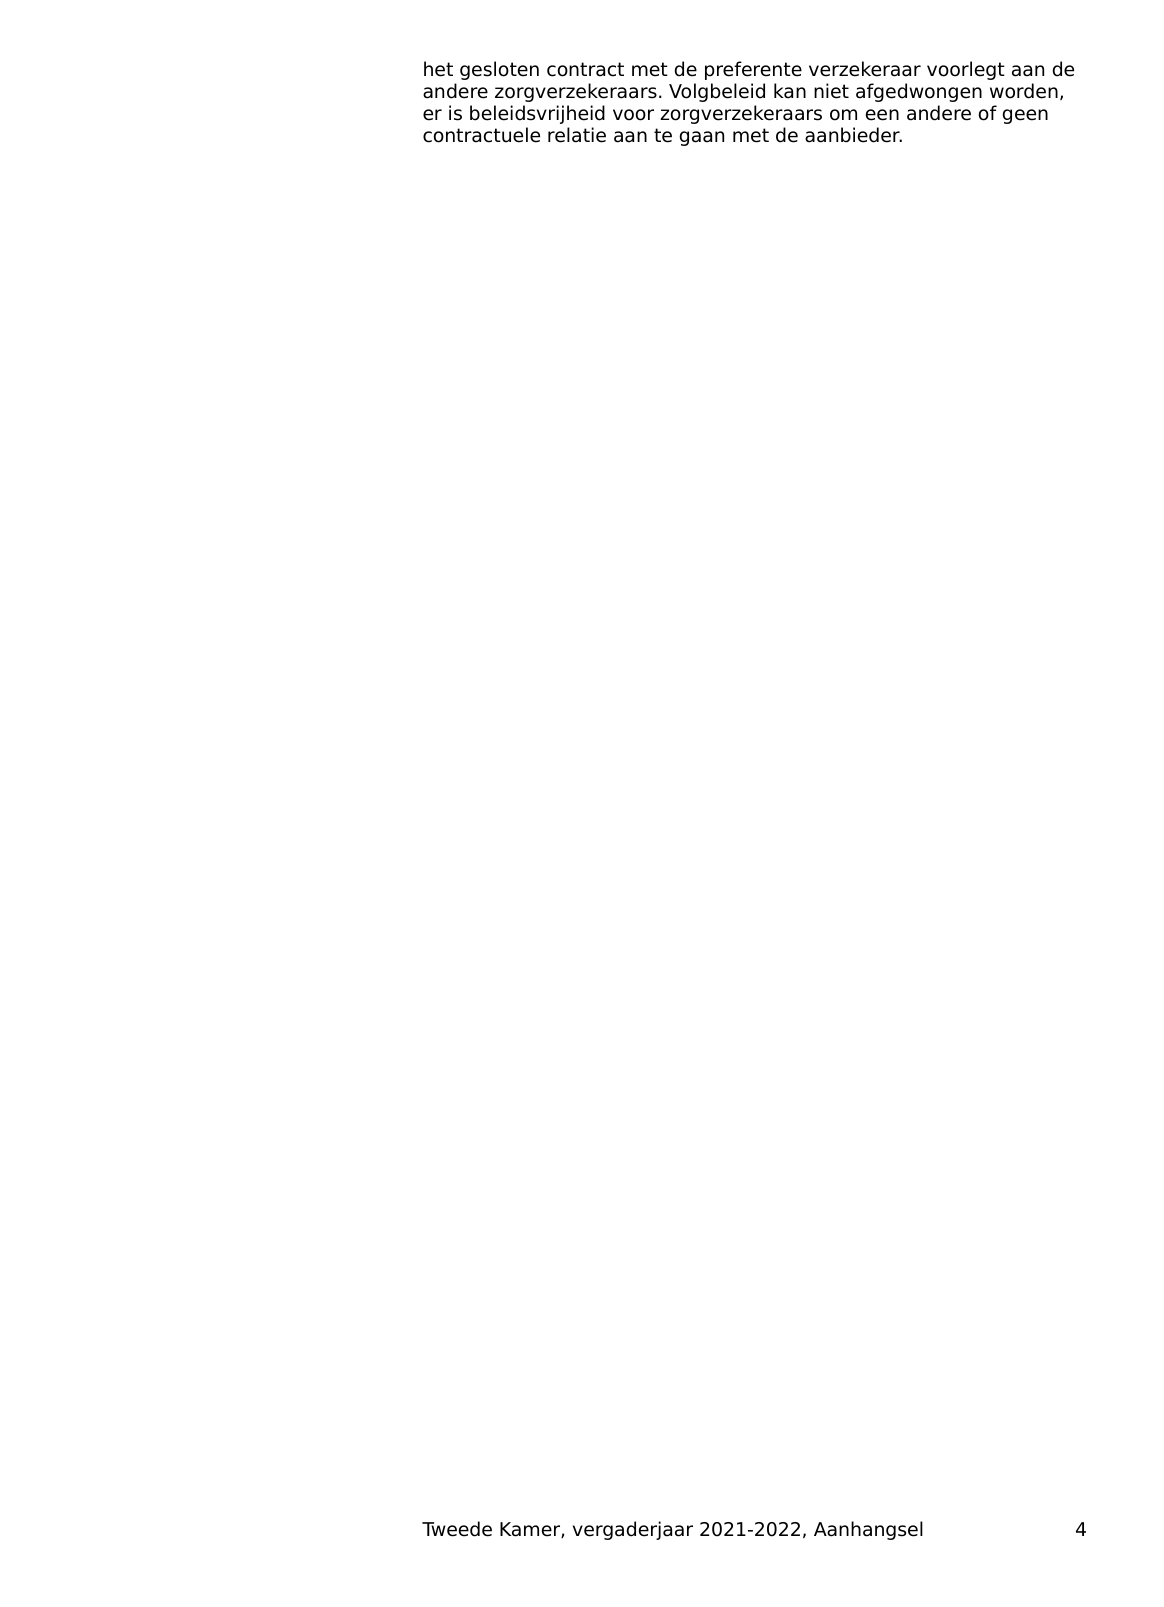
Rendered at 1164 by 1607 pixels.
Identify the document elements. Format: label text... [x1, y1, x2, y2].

text het gesloten contract met de preferente verzekeraar voorlegt aan de andere zorgverzekeraars. Volgbeleid kan niet afgedwongen worden, er is beleidsvrijheid voor zorgverzekeraars om een andere of geen contractuele relatie aan te gaan met de aanbieder. [422, 59, 1087, 147]
